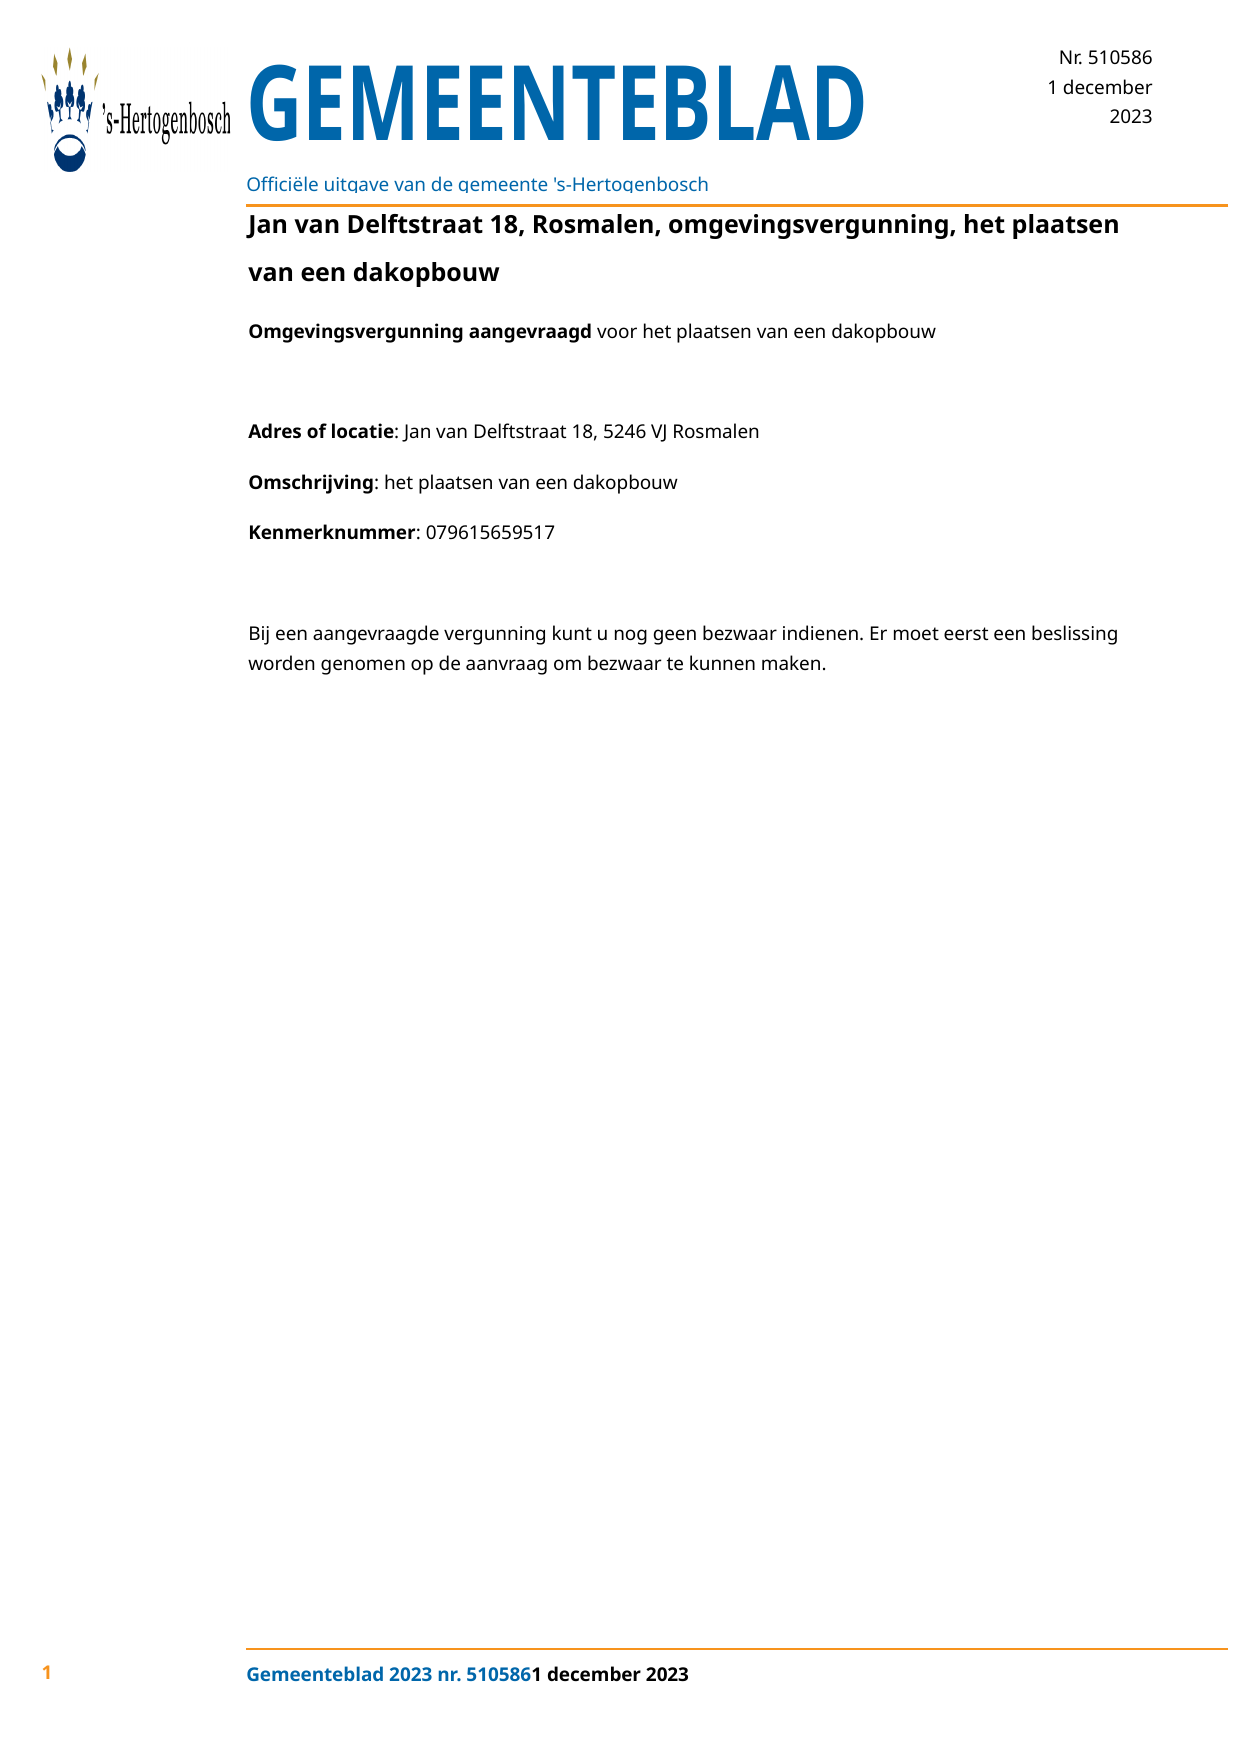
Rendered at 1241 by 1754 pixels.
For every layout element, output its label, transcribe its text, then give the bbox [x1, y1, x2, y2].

picture [41, 47, 231, 172]
text Kenmerknummer: 079615659517 [248, 519, 1152, 545]
text Omgevingsvergunning aangevraagd voor het plaatsen van een dakopbouw [248, 318, 1152, 344]
text Jan van Delftstraat 18, Rosmalen, omgevingsvergunning, het plaatsen van een dakopbouw [248, 207, 1152, 288]
text Omschrijving: het plaatsen van een dakopbouw [248, 469, 1152, 495]
text Adres of locatie: Jan van Delftstraat 18, 5246 VJ Rosmalen [248, 419, 1152, 444]
text Bij een aangevraagde vergunning kunt u nog geen bezwaar indienen. Er moet eerst een beslissing worden genomen op de aanvraag om bezwaar te kunnen maken. [248, 620, 1152, 676]
